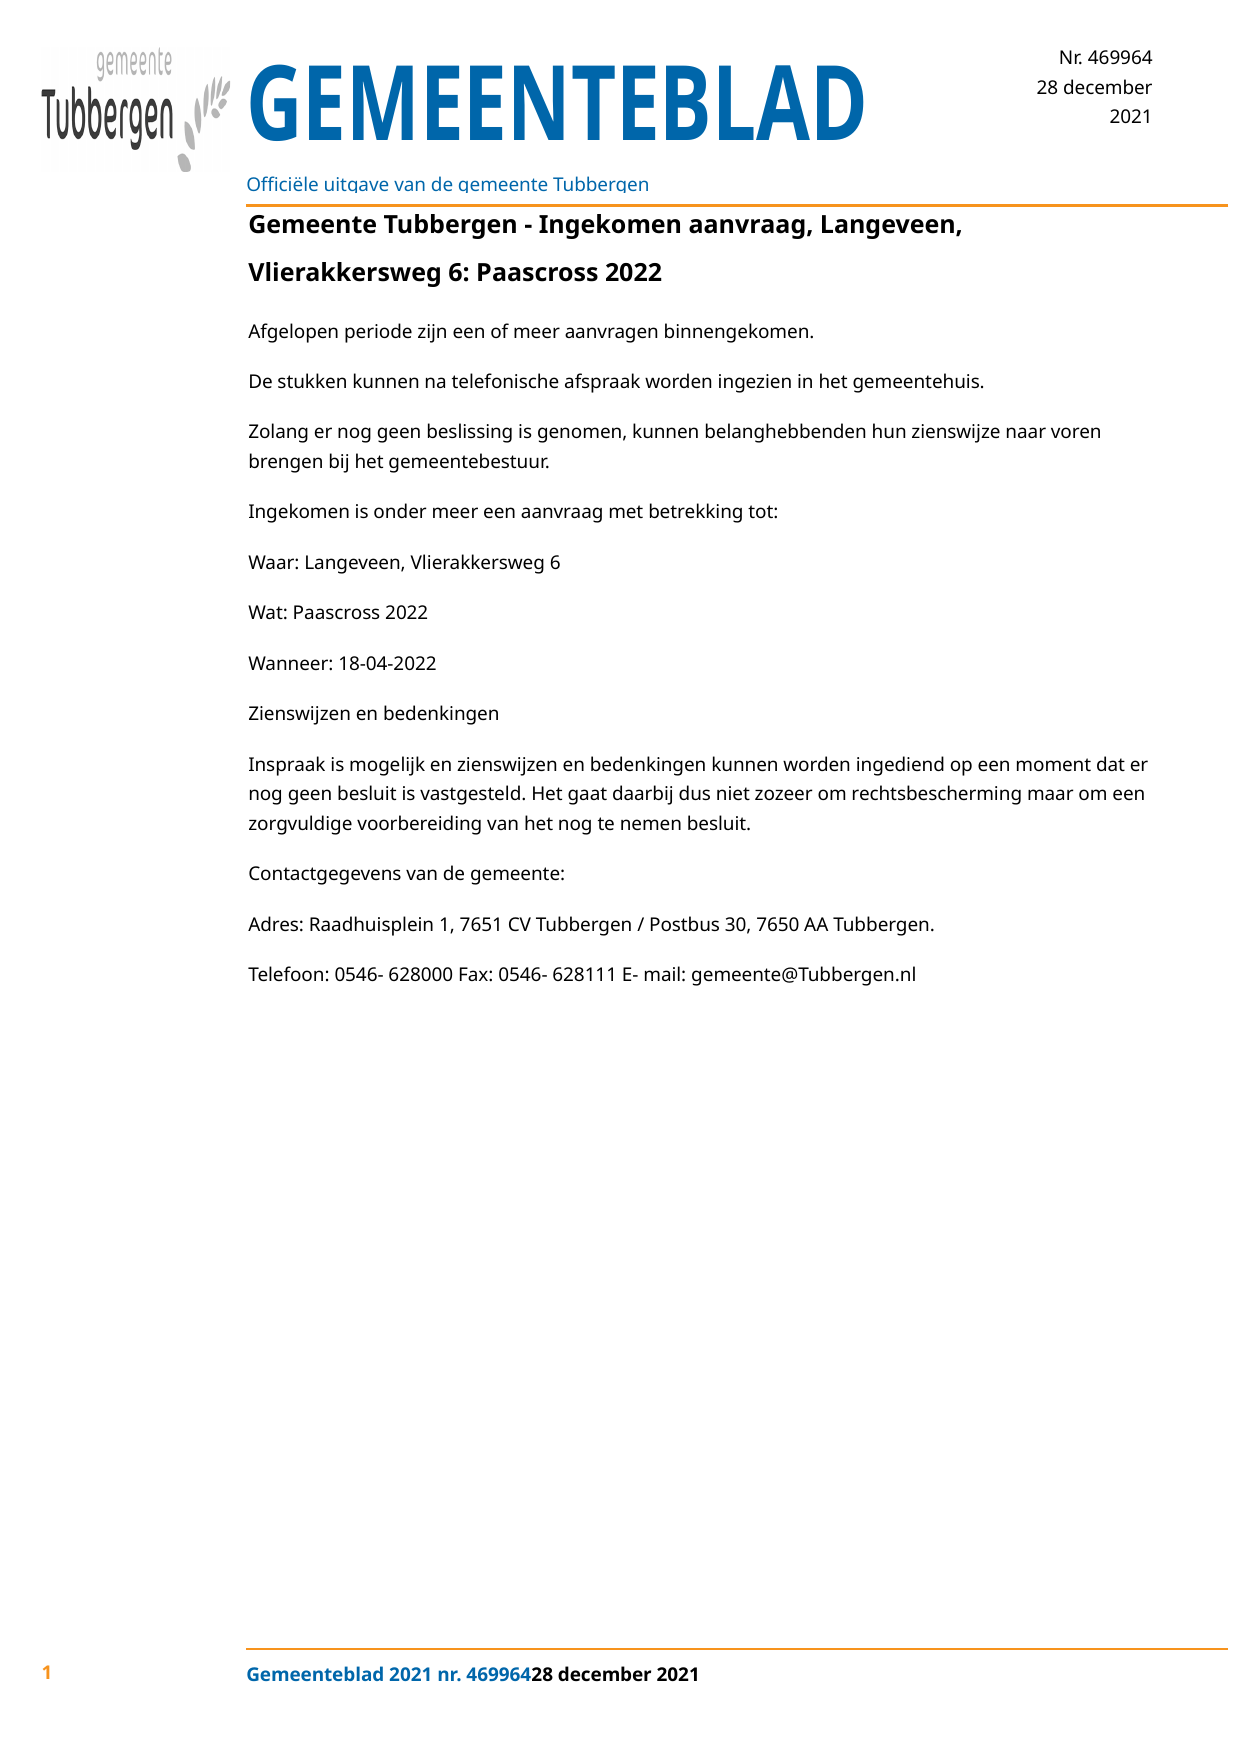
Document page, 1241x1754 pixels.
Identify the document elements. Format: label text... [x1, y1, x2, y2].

picture [41, 47, 231, 172]
text Zienswijzen en bedenkingen [248, 700, 1152, 726]
text Adres: Raadhuisplein 1, 7651 CV Tubbergen / Postbus 30, 7650 AA Tubbergen. [248, 911, 1152, 937]
text Zolang er nog geen beslissing is genomen, kunnen belanghebbenden hun zienswijze naar voren brengen bij het gemeentebestuur. [248, 419, 1152, 474]
text Contactgegevens van de gemeente: [248, 860, 1152, 886]
text Telefoon: 0546- 628000 Fax: 0546- 628111 E- mail: gemeente@Tubbergen.nl [248, 961, 1152, 987]
text Wanneer: 18-04-2022 [248, 650, 1152, 676]
text Ingekomen is onder meer een aanvraag met betrekking tot: [248, 499, 1152, 524]
text Wat: Paascross 2022 [248, 599, 1152, 625]
text Afgelopen periode zijn een of meer aanvragen binnengekomen. [248, 318, 1152, 344]
text De stukken kunnen na telefonische afspraak worden ingezien in het gemeentehuis. [248, 368, 1152, 394]
text Gemeente Tubbergen - Ingekomen aanvraag, Langeveen, Vlierakkersweg 6: Paascross 2022 [248, 207, 1152, 288]
text Inspraak is mogelijk en zienswijzen en bedenkingen kunnen worden ingediend op een moment dat er nog geen besluit is vastgesteld. Het gaat daarbij dus niet zozeer om rechtsbescherming maar om een zorgvuldige voorbereiding van het nog te nemen besluit. [248, 751, 1152, 836]
text Waar: Langeveen, Vlierakkersweg 6 [248, 549, 1152, 575]
